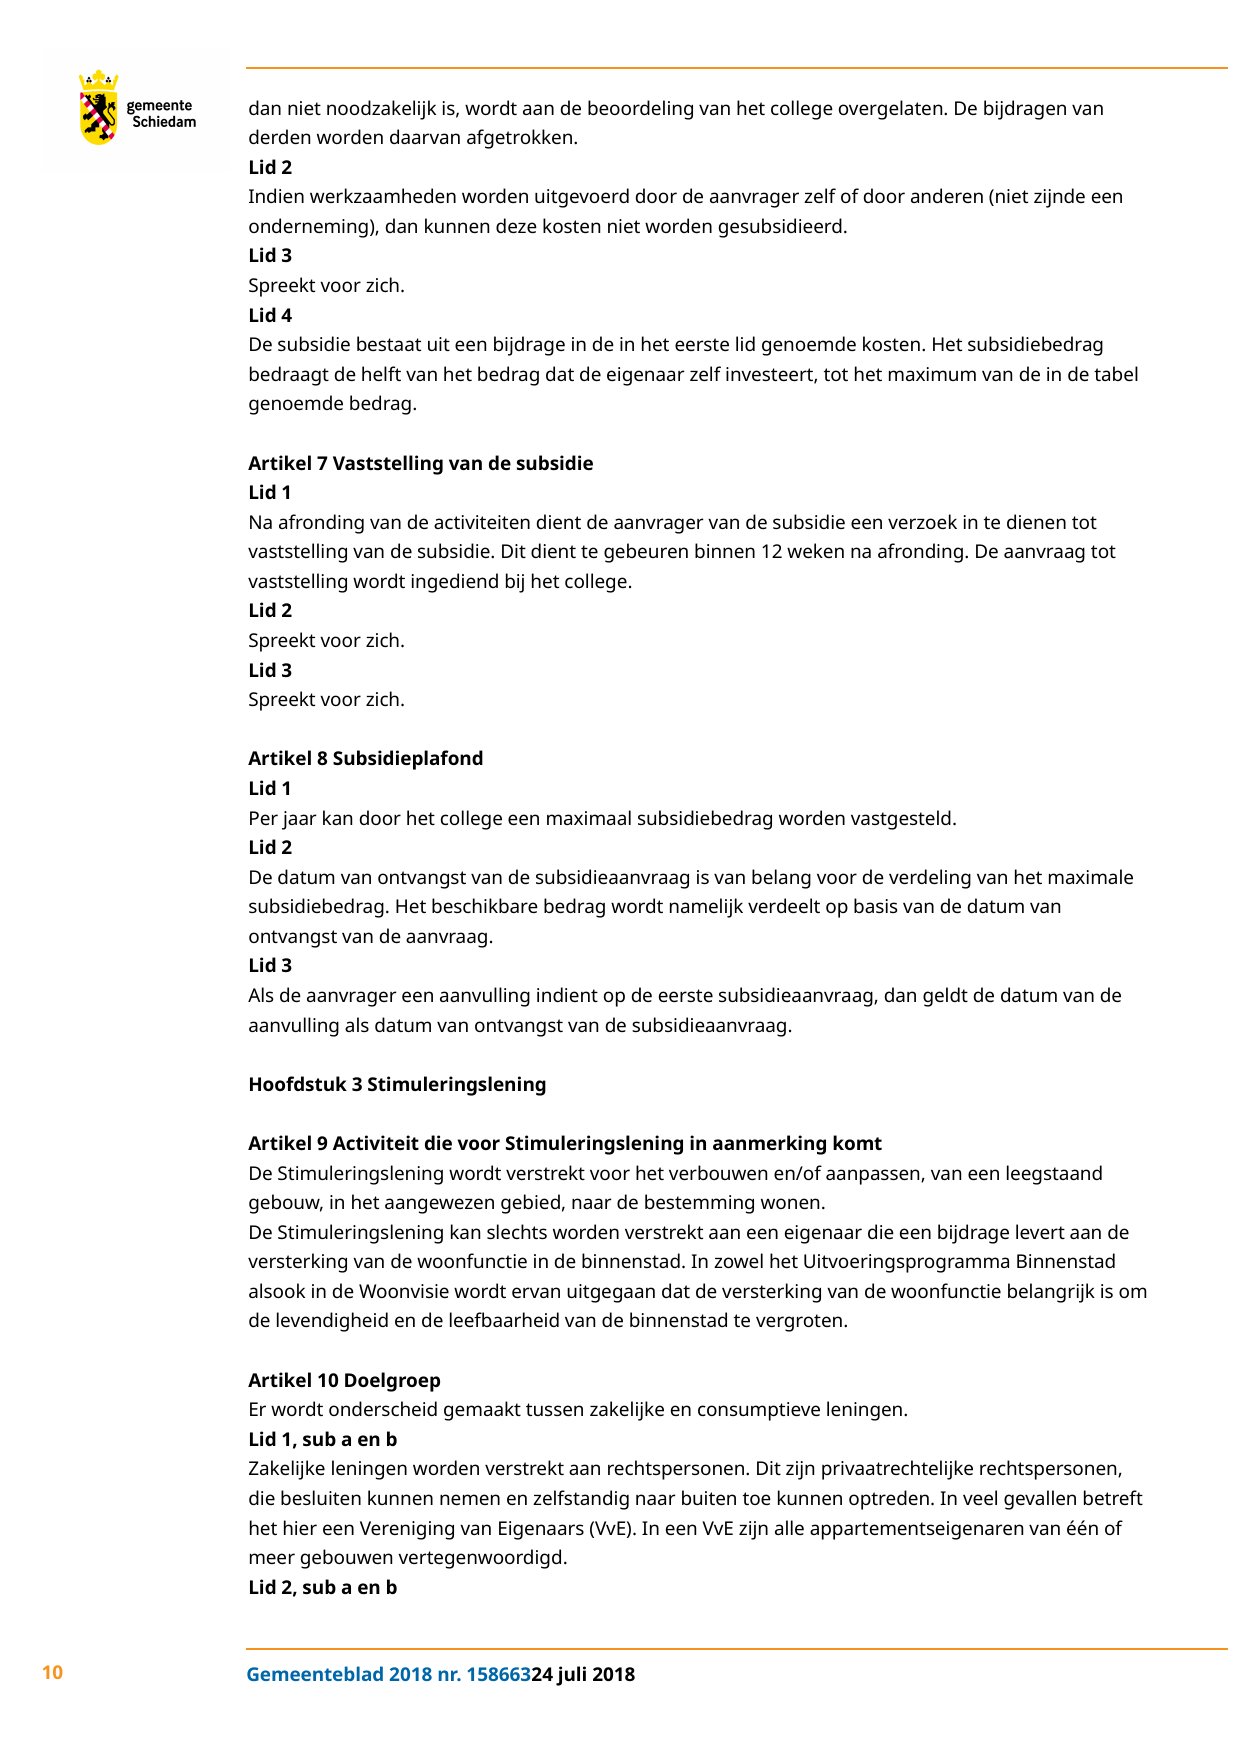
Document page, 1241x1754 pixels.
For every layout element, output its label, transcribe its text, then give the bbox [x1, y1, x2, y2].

text De datum van ontvangst van de subsidieaanvraag is van belang voor de verdeling van het maximale subsidiebedrag. Het beschikbare bedrag wordt namelijk verdeelt op basis van de datum van ontvangst van de aanvraag. [248, 864, 1152, 949]
text De Stimuleringslening kan slechts worden verstrekt aan een eigenaar die een bijdrage levert aan de versterking van de woonfunctie in de binnenstad. In zowel het Uitvoeringsprogramma Binnenstad alsook in de Woonvisie wordt ervan uitgegaan dat de versterking van de woonfunctie belangrijk is om de levendigheid en de leefbaarheid van de binnenstad te vergroten. [248, 1219, 1152, 1333]
text Zakelijke leningen worden verstrekt aan rechtspersonen. Dit zijn privaatrechtelijke rechtspersonen, die besluiten kunnen nemen en zelfstandig naar buiten toe kunnen optreden. In veel gevallen betreft het hier een Vereniging van Eigenaars (VvE). In een VvE zijn alle appartementseigenaren van één of meer gebouwen vertegenwoordigd. [248, 1456, 1152, 1570]
text Lid 1 [248, 775, 1152, 801]
text Spreekt voor zich. [248, 686, 1152, 712]
text Lid 3 [248, 953, 1152, 978]
text De subsidie bestaat uit een bijdrage in de in het eerste lid genoemde kosten. Het subsidiebedrag bedraagt de helft van het bedrag dat de eigenaar zelf investeert, tot het maximum van de in de tabel genoemde bedrag. [248, 331, 1152, 416]
text Er wordt onderscheid gemaakt tussen zakelijke en consumptieve leningen. [248, 1396, 1152, 1422]
text Lid 2 [248, 154, 1152, 180]
text Lid 3 [248, 657, 1152, 683]
text Lid 1, sub a en b [248, 1426, 1152, 1452]
text Indien werkzaamheden worden uitgevoerd door de aanvrager zelf of door anderen (niet zijnde een onderneming), dan kunnen deze kosten niet worden gesubsidieerd. [248, 183, 1152, 239]
text Artikel 10 Doelgroep [248, 1367, 1152, 1393]
text Artikel 8 Subsidieplafond [248, 746, 1152, 771]
text Spreekt voor zich. [248, 272, 1152, 298]
text Lid 4 [248, 302, 1152, 328]
text Hoofdstuk 3 Stimuleringslening [248, 1071, 1152, 1097]
picture [41, 47, 231, 172]
text Lid 2 [248, 834, 1152, 860]
text Artikel 9 Activiteit die voor Stimuleringslening in aanmerking komt [248, 1130, 1152, 1156]
text Spreekt voor zich. [248, 627, 1152, 653]
text Na afronding van de activiteiten dient de aanvrager van de subsidie een verzoek in te dienen tot vaststelling van de subsidie. Dit dient te gebeuren binnen 12 weken na afronding. De aanvraag tot vaststelling wordt ingediend bij het college. [248, 509, 1152, 594]
text Lid 3 [248, 243, 1152, 268]
text Lid 2, sub a en b [248, 1574, 1152, 1600]
text Artikel 7 Vaststelling van de subsidie [248, 450, 1152, 476]
text Lid 1 [248, 479, 1152, 505]
text Als de aanvrager een aanvulling indient op de eerste subsidieaanvraag, dan geldt de datum van de aanvulling als datum van ontvangst van de subsidieaanvraag. [248, 982, 1152, 1038]
text De Stimuleringslening wordt verstrekt voor het verbouwen en/of aanpassen, van een leegstaand gebouw, in het aangewezen gebied, naar de bestemming wonen. [248, 1160, 1152, 1215]
text Per jaar kan door het college een maximaal subsidiebedrag worden vastgesteld. [248, 805, 1152, 831]
text dan niet noodzakelijk is, wordt aan de beoordeling van het college overgelaten. De bijdragen van derden worden daarvan afgetrokken. [248, 95, 1152, 150]
text Lid 2 [248, 598, 1152, 623]
